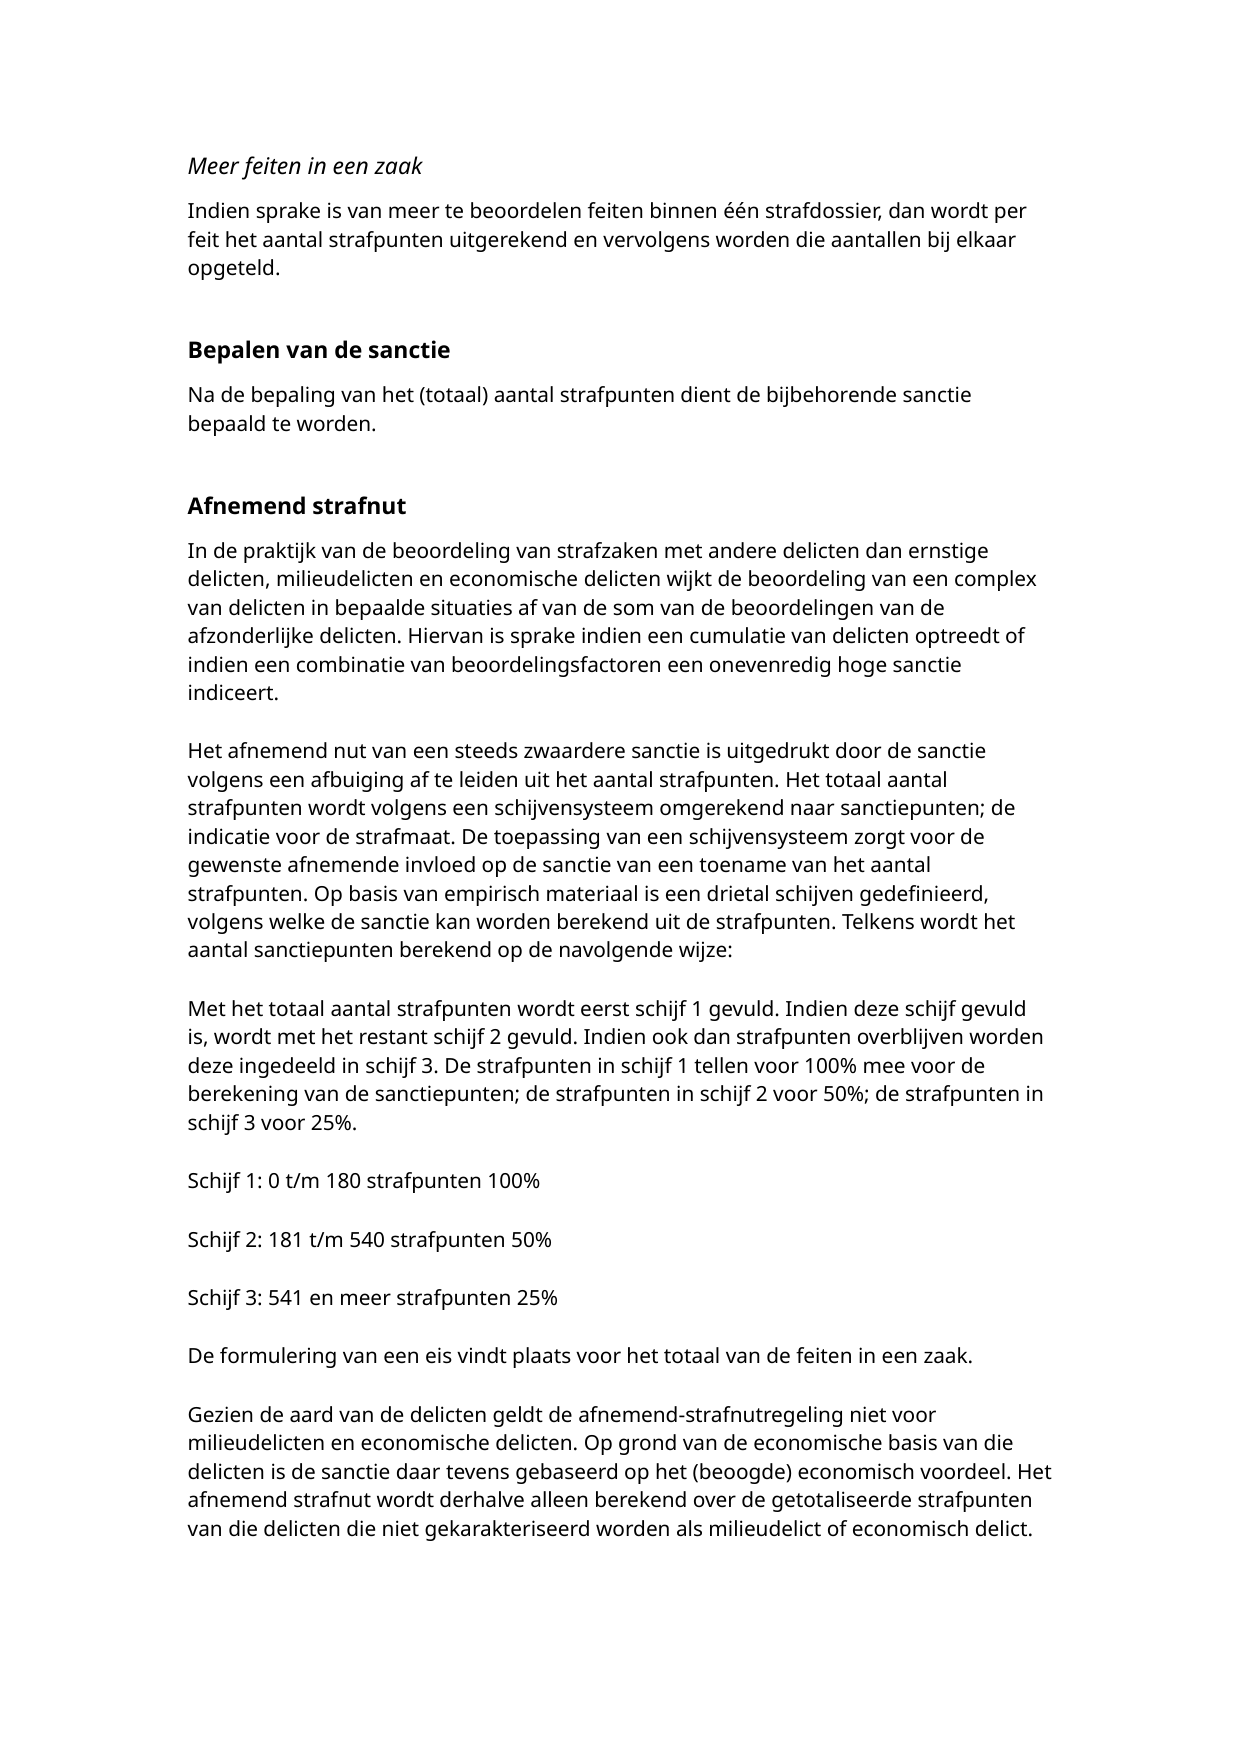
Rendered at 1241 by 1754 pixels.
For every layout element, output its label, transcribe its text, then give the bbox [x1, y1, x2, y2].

text Het afnemend nut van een steeds zwaardere sanctie is uitgedrukt door de sanctie volgens een afbuiging af te leiden uit het aantal strafpunten. Het totaal aantal strafpunten wordt volgens een schijvensysteem omgerekend naar sanctiepunten; de indicatie voor de strafmaat. De toepassing van een schijvensysteem zorgt voor de gewenste afnemende invloed op de sanctie van een toename van het aantal strafpunten. Op basis van empirisch materiaal is een drietal schijven gedefinieerd, volgens welke de sanctie kan worden berekend uit de strafpunten. Telkens wordt het aantal sanctiepunten berekend op de navolgende wijze: [187, 737, 1053, 964]
text Met het totaal aantal strafpunten wordt eerst schijf 1 gevuld. Indien deze schijf gevuld is, wordt met het restant schijf 2 gevuld. Indien ook dan strafpunten overblijven worden deze ingedeeld in schijf 3. De strafpunten in schijf 1 tellen voor 100% mee voor de berekening van de sanctiepunten; de strafpunten in schijf 2 voor 50%; de strafpunten in schijf 3 voor 25%. [187, 994, 1053, 1136]
text Schijf 3: 541 en meer strafpunten 25% [187, 1283, 1053, 1312]
text De formulering van een eis vindt plaats voor het totaal van de feiten in een zaak. [187, 1342, 1053, 1370]
text Schijf 2: 181 t/m 540 strafpunten 50% [187, 1225, 1053, 1253]
text Indien sprake is van meer te beoordelen feiten binnen één strafdossier, dan wordt per feit het aantal strafpunten uitgerekend en vervolgens worden die aantallen bij elkaar opgeteld. [187, 196, 1053, 282]
subtitle Bepalen van de sanctie [187, 334, 1053, 365]
text Schijf 1: 0 t/m 180 strafpunten 100% [187, 1166, 1053, 1195]
text Na de bepaling van het (totaal) aantal strafpunten dient de bijbehorende sanctie bepaald te worden. [187, 380, 1053, 437]
subtitle Afnemend strafnut [187, 490, 1053, 521]
text In de praktijk van de beoordeling van strafzaken met andere delicten dan ernstige delicten, milieudelicten en economische delicten wijkt de beoordeling van een complex van delicten in bepaalde situaties af van de som van de beoordelingen van de afzonderlijke delicten. Hiervan is sprake indien een cumulatie van delicten optreedt of indien een combinatie van beoordelingsfactoren een onevenredig hoge sanctie indiceert. [187, 536, 1053, 707]
text Gezien de aard van de delicten geldt de afnemend-strafnutregeling niet voor milieudelicten en economische delicten. Op grond van de economische basis van die delicten is de sanctie daar tevens gebaseerd op het (beoogde) economisch voordeel. Het afnemend strafnut wordt derhalve alleen berekend over de getotaliseerde strafpunten van die delicten die niet gekarakteriseerd worden als milieudelict of economisch delict. [187, 1400, 1053, 1542]
subtitle Meer feiten in een zaak [187, 150, 1053, 181]
